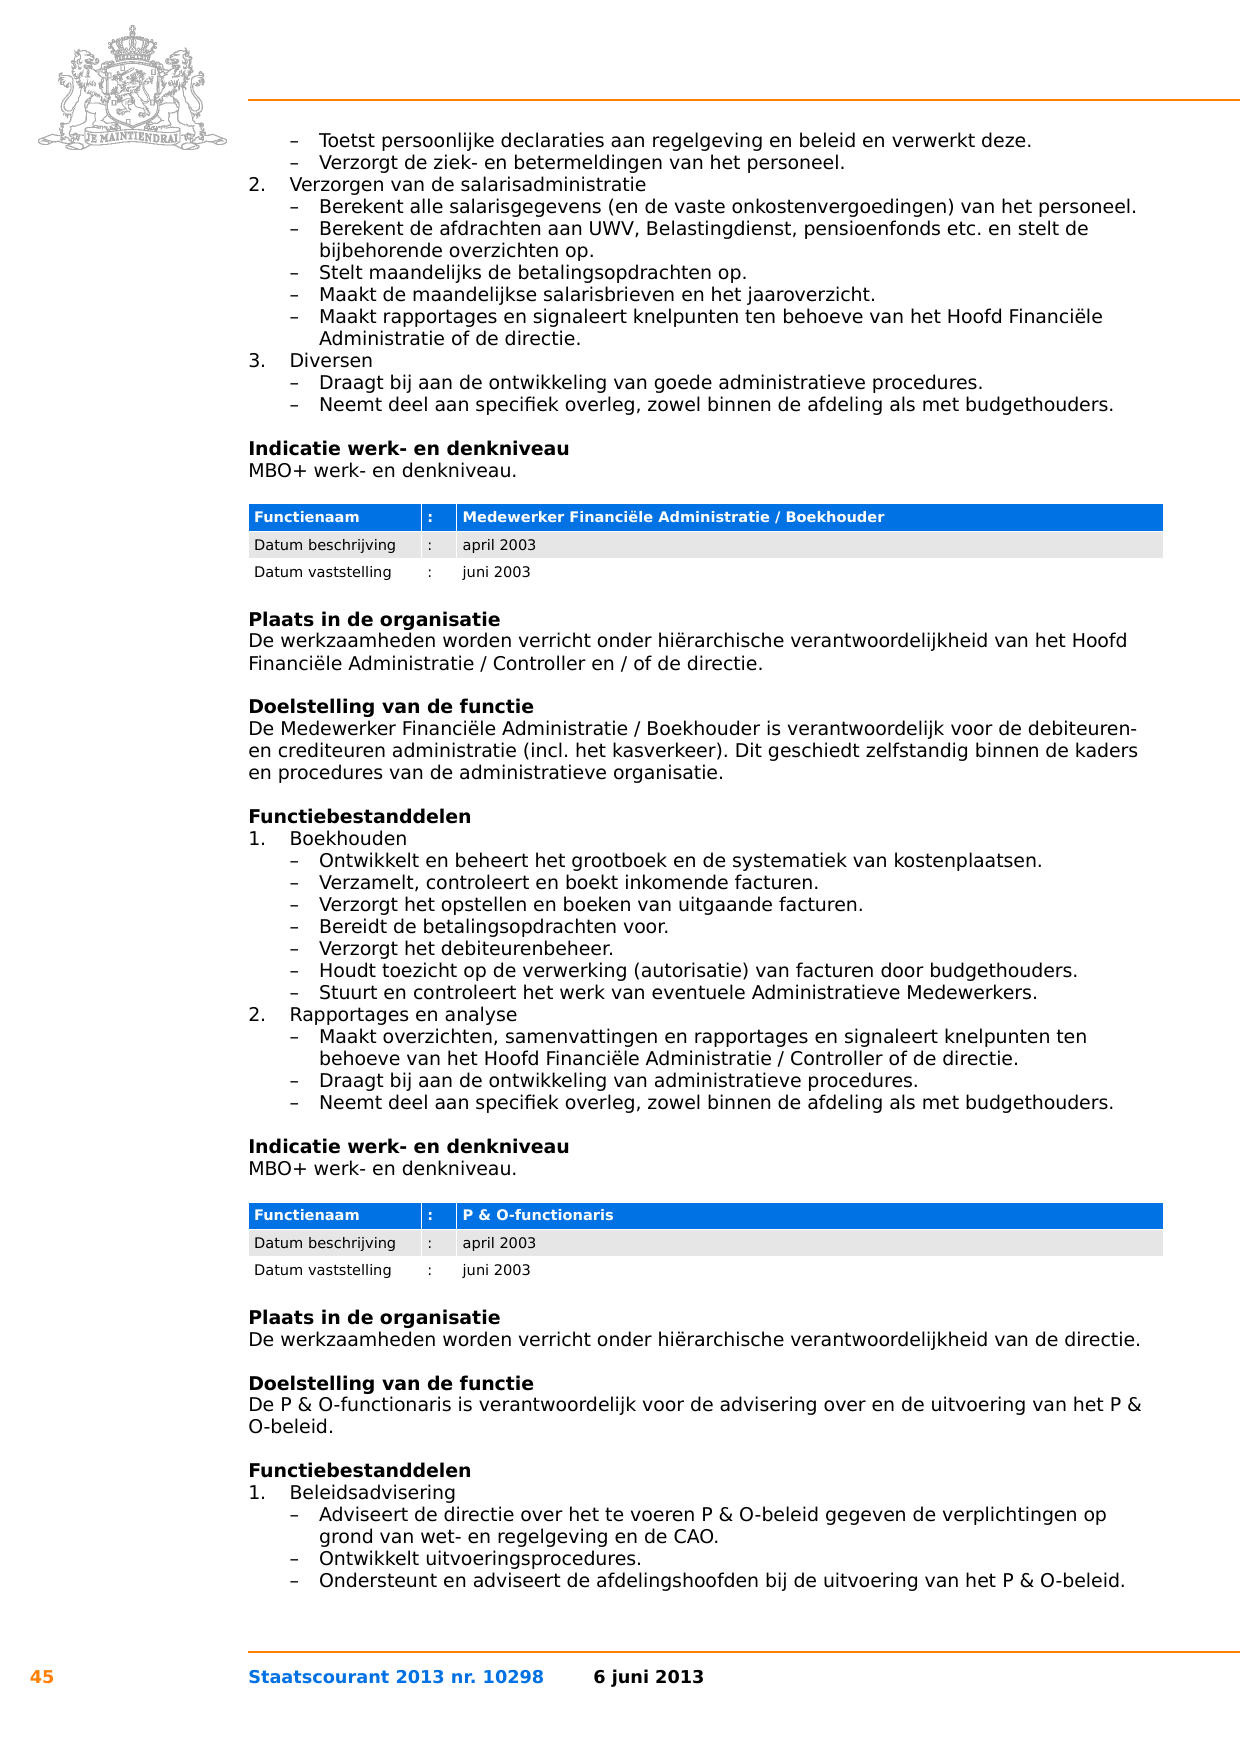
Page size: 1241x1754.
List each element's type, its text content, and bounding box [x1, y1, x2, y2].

table_cell april 2003 [457, 532, 1163, 558]
text Functiebestanddelen [248, 806, 1163, 828]
text – Toetst persoonlijke declaraties aan regelgeving en beleid en verwerkt deze. [289, 130, 1163, 152]
table_cell : [422, 1230, 456, 1256]
text 2. Verzorgen van de salarisadministratie [248, 174, 1163, 196]
text – Maakt rapportages en signaleert knelpunten ten behoeve van het Hoofd Financiële Administratie of de directie. [289, 306, 1163, 350]
table_cell Datum vaststelling [249, 1257, 421, 1284]
text – Berekent alle salarisgegevens (en de vaste onkostenvergoedingen) van het personeel. [289, 196, 1163, 218]
picture [38, 25, 227, 150]
text – Draagt bij aan de ontwikkeling van goede administratieve procedures. [289, 372, 1163, 394]
table_cell Datum beschrijving [249, 1230, 421, 1256]
table_cell juni 2003 [457, 559, 1163, 586]
text – Verzamelt, controleert en boekt inkomende facturen. [289, 872, 1163, 894]
text Indicatie werk- en denkniveau [248, 1136, 1163, 1158]
text – Maakt overzichten, samenvattingen en rapportages en signaleert knelpunten ten behoeve van het Hoofd Financiële Administratie / Controller of de directie. [289, 1026, 1163, 1070]
table_header Functienaam [249, 1203, 421, 1229]
text Plaats in de organisatie [248, 1307, 1163, 1328]
table_header P & O-functionaris [457, 1203, 1163, 1229]
table_header : [422, 1203, 456, 1229]
text – Berekent de afdrachten aan UWV, Belastingdienst, pensioenfonds etc. en stelt de bijbehorende overzichten op. [289, 218, 1163, 262]
table_header Functienaam [249, 504, 421, 531]
table_cell juni 2003 [457, 1257, 1163, 1284]
table_cell Datum beschrijving [249, 532, 421, 558]
text – Ondersteunt en adviseert de afdelingshoofden bij de uitvoering van het P & O-beleid. [289, 1570, 1163, 1592]
text Plaats in de organisatie [248, 608, 1163, 630]
text MBO+ werk- en denkniveau. [248, 459, 1163, 481]
table_cell : [422, 1257, 456, 1284]
text 3. Diversen [248, 350, 1163, 372]
text 1. Beleidsadvisering [248, 1482, 1163, 1504]
text – Neemt deel aan specifiek overleg, zowel binnen de afdeling als met budgethouders. [289, 394, 1163, 416]
text – Maakt de maandelijkse salarisbrieven en het jaaroverzicht. [289, 284, 1163, 306]
text – Neemt deel aan specifiek overleg, zowel binnen de afdeling als met budgethouders. [289, 1092, 1163, 1114]
text – Verzorgt het opstellen en boeken van uitgaande facturen. [289, 894, 1163, 916]
text – Verzorgt het debiteurenbeheer. [289, 938, 1163, 960]
text – Adviseert de directie over het te voeren P & O-beleid gegeven de verplichtingen op grond van wet- en regelgeving en de CAO. [289, 1504, 1163, 1548]
table_header Medewerker Financiële Administratie / Boekhouder [457, 504, 1163, 531]
text Functiebestanddelen [248, 1460, 1163, 1482]
text 1. Boekhouden [248, 828, 1163, 850]
text De werkzaamheden worden verricht onder hiërarchische verantwoordelijkheid van het Hoofd Financiële Administratie / Controller en / of de directie. [248, 630, 1163, 674]
text De werkzaamheden worden verricht onder hiërarchische verantwoordelijkheid van de directie. [248, 1328, 1163, 1351]
table_cell : [422, 559, 456, 586]
text 2. Rapportages en analyse [248, 1004, 1163, 1026]
text – Stelt maandelijks de betalingsopdrachten op. [289, 262, 1163, 284]
table_cell Datum vaststelling [249, 559, 421, 586]
text Indicatie werk- en denkniveau [248, 437, 1163, 459]
text – Verzorgt de ziek- en betermeldingen van het personeel. [289, 152, 1163, 174]
text Doelstelling van de functie [248, 696, 1163, 718]
text De Medewerker Financiële Administratie / Boekhouder is verantwoordelijk voor de debiteuren- en crediteuren administratie (incl. het kasverkeer). Dit geschiedt zelfstandig binnen de kaders en procedures van de administratieve organisatie. [248, 718, 1163, 784]
text – Ontwikkelt uitvoeringsprocedures. [289, 1548, 1163, 1570]
text – Draagt bij aan de ontwikkeling van administratieve procedures. [289, 1070, 1163, 1092]
table_cell april 2003 [457, 1230, 1163, 1256]
text Doelstelling van de functie [248, 1372, 1163, 1394]
table_header : [422, 504, 456, 531]
text MBO+ werk- en denkniveau. [248, 1158, 1163, 1179]
text – Houdt toezicht op de verwerking (autorisatie) van facturen door budgethouders. [289, 960, 1163, 982]
text De P & O-functionaris is verantwoordelijk voor de advisering over en de uitvoering van het P & O-beleid. [248, 1394, 1163, 1438]
text – Ontwikkelt en beheert het grootboek en de systematiek van kostenplaatsen. [289, 850, 1163, 872]
text – Bereidt de betalingsopdrachten voor. [289, 916, 1163, 938]
text – Stuurt en controleert het werk van eventuele Administratieve Medewerkers. [289, 982, 1163, 1004]
table_cell : [422, 532, 456, 558]
